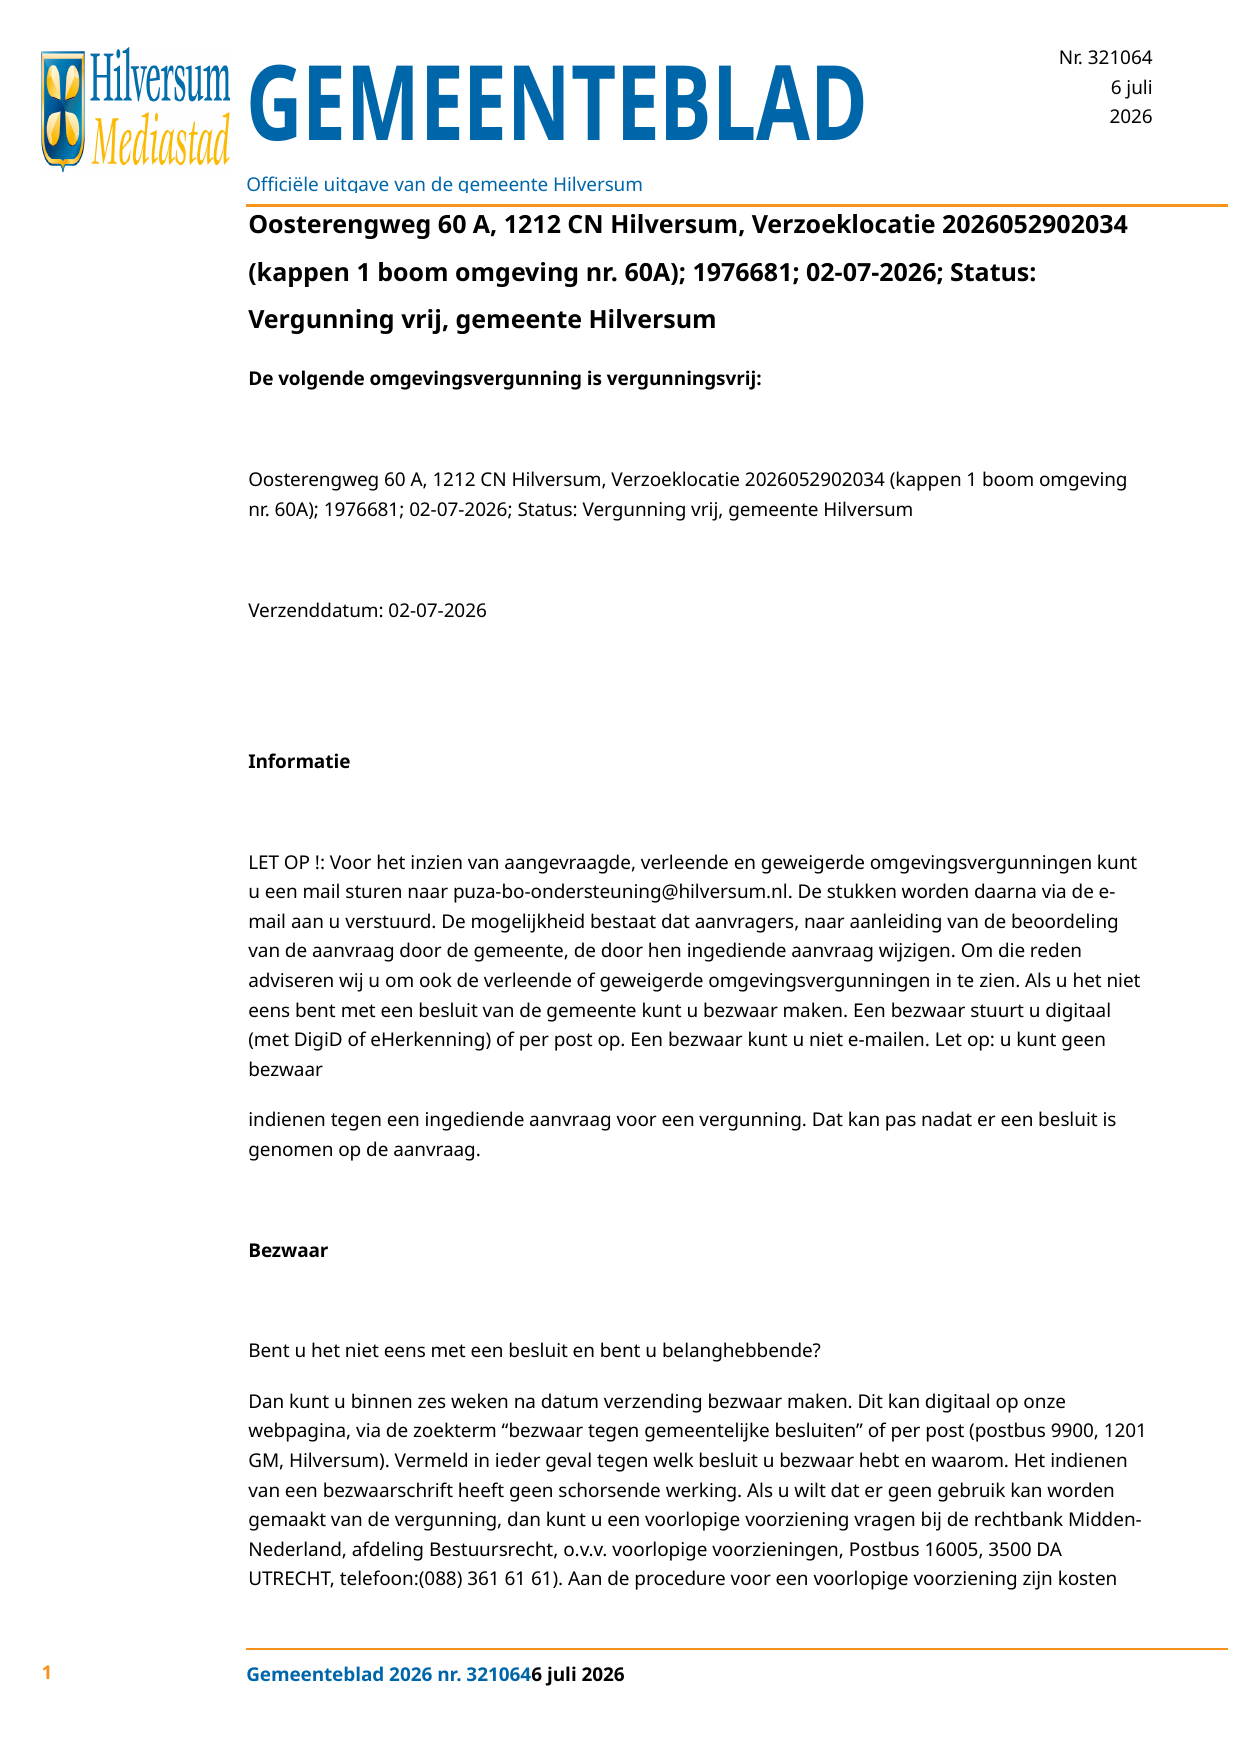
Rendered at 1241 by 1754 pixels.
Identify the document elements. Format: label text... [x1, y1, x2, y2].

text Dan kunt u binnen zes weken na datum verzending bezwaar maken. Dit kan digitaal op onze webpagina, via de zoekterm “bezwaar tegen gemeentelijke besluiten” of per post (postbus 9900, 1201 GM, Hilversum). Vermeld in ieder geval tegen welk besluit u bezwaar hebt en waarom. Het indienen van een bezwaarschrift heeft geen schorsende werking. Als u wilt dat er geen gebruik kan worden gemaakt van de vergunning, dan kunt u een voorlopige voorziening vragen bij de rechtbank Midden-Nederland, afdeling Bestuursrecht, o.v.v. voorlopige voorzieningen, Postbus 16005, 3500 DA UTRECHT, telefoon:(088) 361 61 61). Aan de procedure voor een voorlopige voorziening zijn kosten [248, 1388, 1152, 1591]
text Verzenddatum: 02-07-2026 [248, 597, 1152, 622]
text Bezwaar [248, 1237, 1152, 1262]
text Oosterengweg 60 A, 1212 CN Hilversum, Verzoeklocatie 2026052902034 (kappen 1 boom omgeving nr. 60A); 1976681; 02-07-2026; Status: Vergunning vrij, gemeente Hilversum [248, 466, 1152, 522]
text Informatie [248, 748, 1152, 774]
text indienen tegen een ingediende aanvraag voor een vergunning. Dat kan pas nadat er een besluit is genomen op de aanvraag. [248, 1106, 1152, 1162]
text De volgende omgevingsvergunning is vergunningsvrij: [248, 366, 1152, 391]
text Oosterengweg 60 A, 1212 CN Hilversum, Verzoeklocatie 2026052902034 (kappen 1 boom omgeving nr. 60A); 1976681; 02-07-2026; Status: Vergunning vrij, gemeente Hilversum [248, 207, 1152, 336]
picture [41, 47, 231, 172]
text LET OP !: Voor het inzien van aangevraagde, verleende en geweigerde omgevingsvergunningen kunt u een mail sturen naar puza-bo-ondersteuning@hilversum.nl. De stukken worden daarna via de e-mail aan u verstuurd. De mogelijkheid bestaat dat aanvragers, naar aanleiding van de beoordeling van de aanvraag door de gemeente, de door hen ingediende aanvraag wijzigen. Om die reden adviseren wij u om ook de verleende of geweigerde omgevingsvergunningen in te zien. Als u het niet eens bent met een besluit van de gemeente kunt u bezwaar maken. Een bezwaar stuurt u digitaal (met DigiD of eHerkenning) of per post op. Een bezwaar kunt u niet e-mailen. Let op: u kunt geen bezwaar [248, 849, 1152, 1082]
text Bent u het niet eens met een besluit en bent u belanghebbende? [248, 1338, 1152, 1363]
